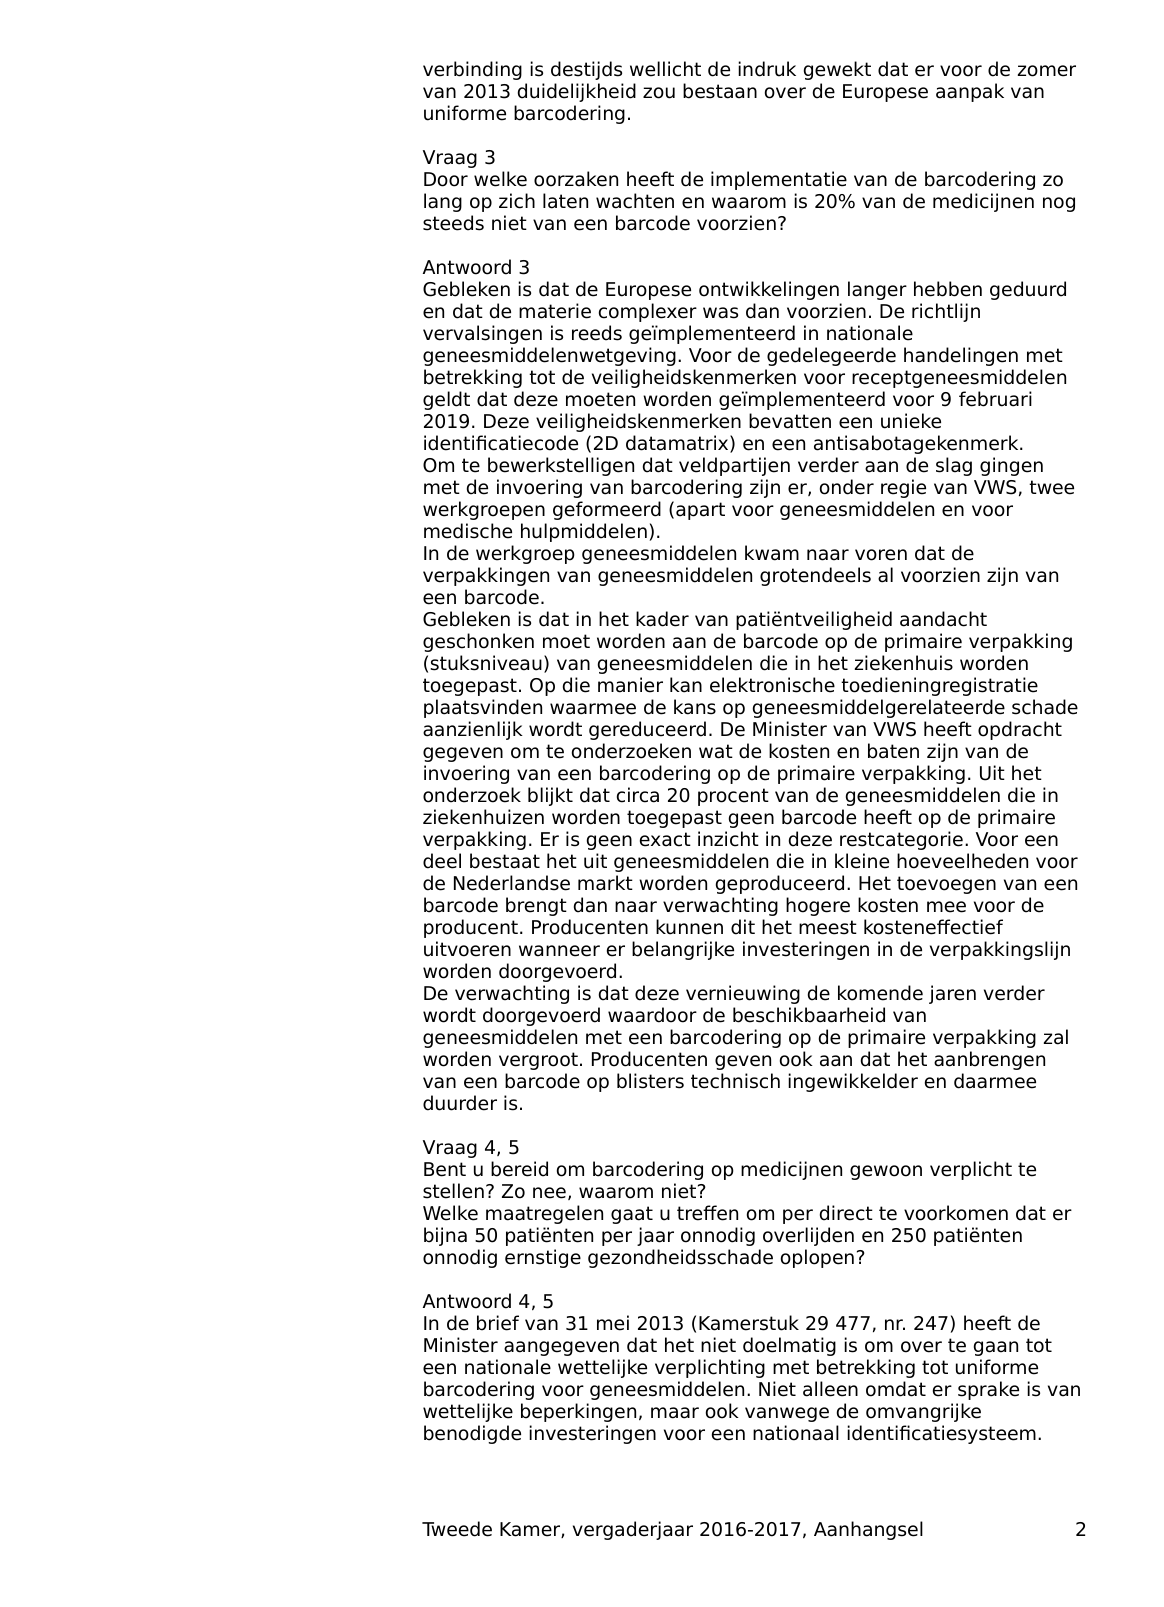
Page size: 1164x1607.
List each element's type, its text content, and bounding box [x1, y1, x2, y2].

text Gebleken is dat in het kader van patiëntveiligheid aandacht geschonken moet worden aan de barcode op de primaire verpakking (stuksniveau) van geneesmiddelen die in het ziekenhuis worden toegepast. Op die manier kan elektronische toedieningregistratie plaatsvinden waarmee de kans op geneesmiddelgerelateerde schade aanzienlijk wordt gereduceerd. De Minister van VWS heeft opdracht gegeven om te onderzoeken wat de kosten en baten zijn van de invoering van een barcodering op de primaire verpakking. Uit het onderzoek blijkt dat circa 20 procent van de geneesmiddelen die in ziekenhuizen worden toegepast geen barcode heeft op de primaire verpakking. Er is geen exact inzicht in deze restcategorie. Voor een deel bestaat het uit geneesmiddelen die in kleine hoeveelheden voor de Nederlandse markt worden geproduceerd. Het toevoegen van een barcode brengt dan naar verwachting hogere kosten mee voor de producent. Producenten kunnen dit het meest kosteneffectief uitvoeren wanneer er belangrijke investeringen in de verpakkingslijn worden doorgevoerd. [422, 609, 1087, 983]
text Gebleken is dat de Europese ontwikkelingen langer hebben geduurd en dat de materie complexer was dan voorzien. De richtlijn vervalsingen is reeds geïmplementeerd in nationale geneesmiddelenwetgeving. Voor de gedelegeerde handelingen met betrekking tot de veiligheidskenmerken voor receptgeneesmiddelen geldt dat deze moeten worden geïmplementeerd voor 9 februari 2019. Deze veiligheidskenmerken bevatten een unieke identificatiecode (2D datamatrix) en een antisabotagekenmerk. [422, 279, 1087, 455]
text De verwachting is dat deze vernieuwing de komende jaren verder wordt doorgevoerd waardoor de beschikbaarheid van geneesmiddelen met een barcodering op de primaire verpakking zal worden vergroot. Producenten geven ook aan dat het aanbrengen van een barcode op blisters technisch ingewikkelder en daarmee duurder is. [422, 983, 1087, 1114]
text Vraag 4, 5 [422, 1137, 1087, 1159]
text Bent u bereid om barcodering op medicijnen gewoon verplicht te stellen? Zo nee, waarom niet? [422, 1159, 1087, 1203]
text Vraag 3 [422, 147, 1087, 169]
text Door welke oorzaken heeft de implementatie van de barcodering zo lang op zich laten wachten en waarom is 20% van de medicijnen nog steeds niet van een barcode voorzien? [422, 169, 1087, 235]
text Antwoord 3 [422, 257, 1087, 279]
text Antwoord 4, 5 [422, 1291, 1087, 1313]
text In de werkgroep geneesmiddelen kwam naar voren dat de verpakkingen van geneesmiddelen grotendeels al voorzien zijn van een barcode. [422, 543, 1087, 609]
text Om te bewerkstelligen dat veldpartijen verder aan de slag gingen met de invoering van barcodering zijn er, onder regie van VWS, twee werkgroepen geformeerd (apart voor geneesmiddelen en voor medische hulpmiddelen). [422, 455, 1087, 543]
text Welke maatregelen gaat u treffen om per direct te voorkomen dat er bijna 50 patiënten per jaar onnodig overlijden en 250 patiënten onnodig ernstige gezondheidsschade oplopen? [422, 1203, 1087, 1268]
text verbinding is destijds wellicht de indruk gewekt dat er voor de zomer van 2013 duidelijkheid zou bestaan over de Europese aanpak van uniforme barcodering. [422, 59, 1087, 125]
text In de brief van 31 mei 2013 (Kamerstuk 29 477, nr. 247) heeft de Minister aangegeven dat het niet doelmatig is om over te gaan tot een nationale wettelijke verplichting met betrekking tot uniforme barcodering voor geneesmiddelen. Niet alleen omdat er sprake is van wettelijke beperkingen, maar ook vanwege de omvangrijke benodigde investeringen voor een nationaal identificatiesysteem. [422, 1313, 1087, 1444]
